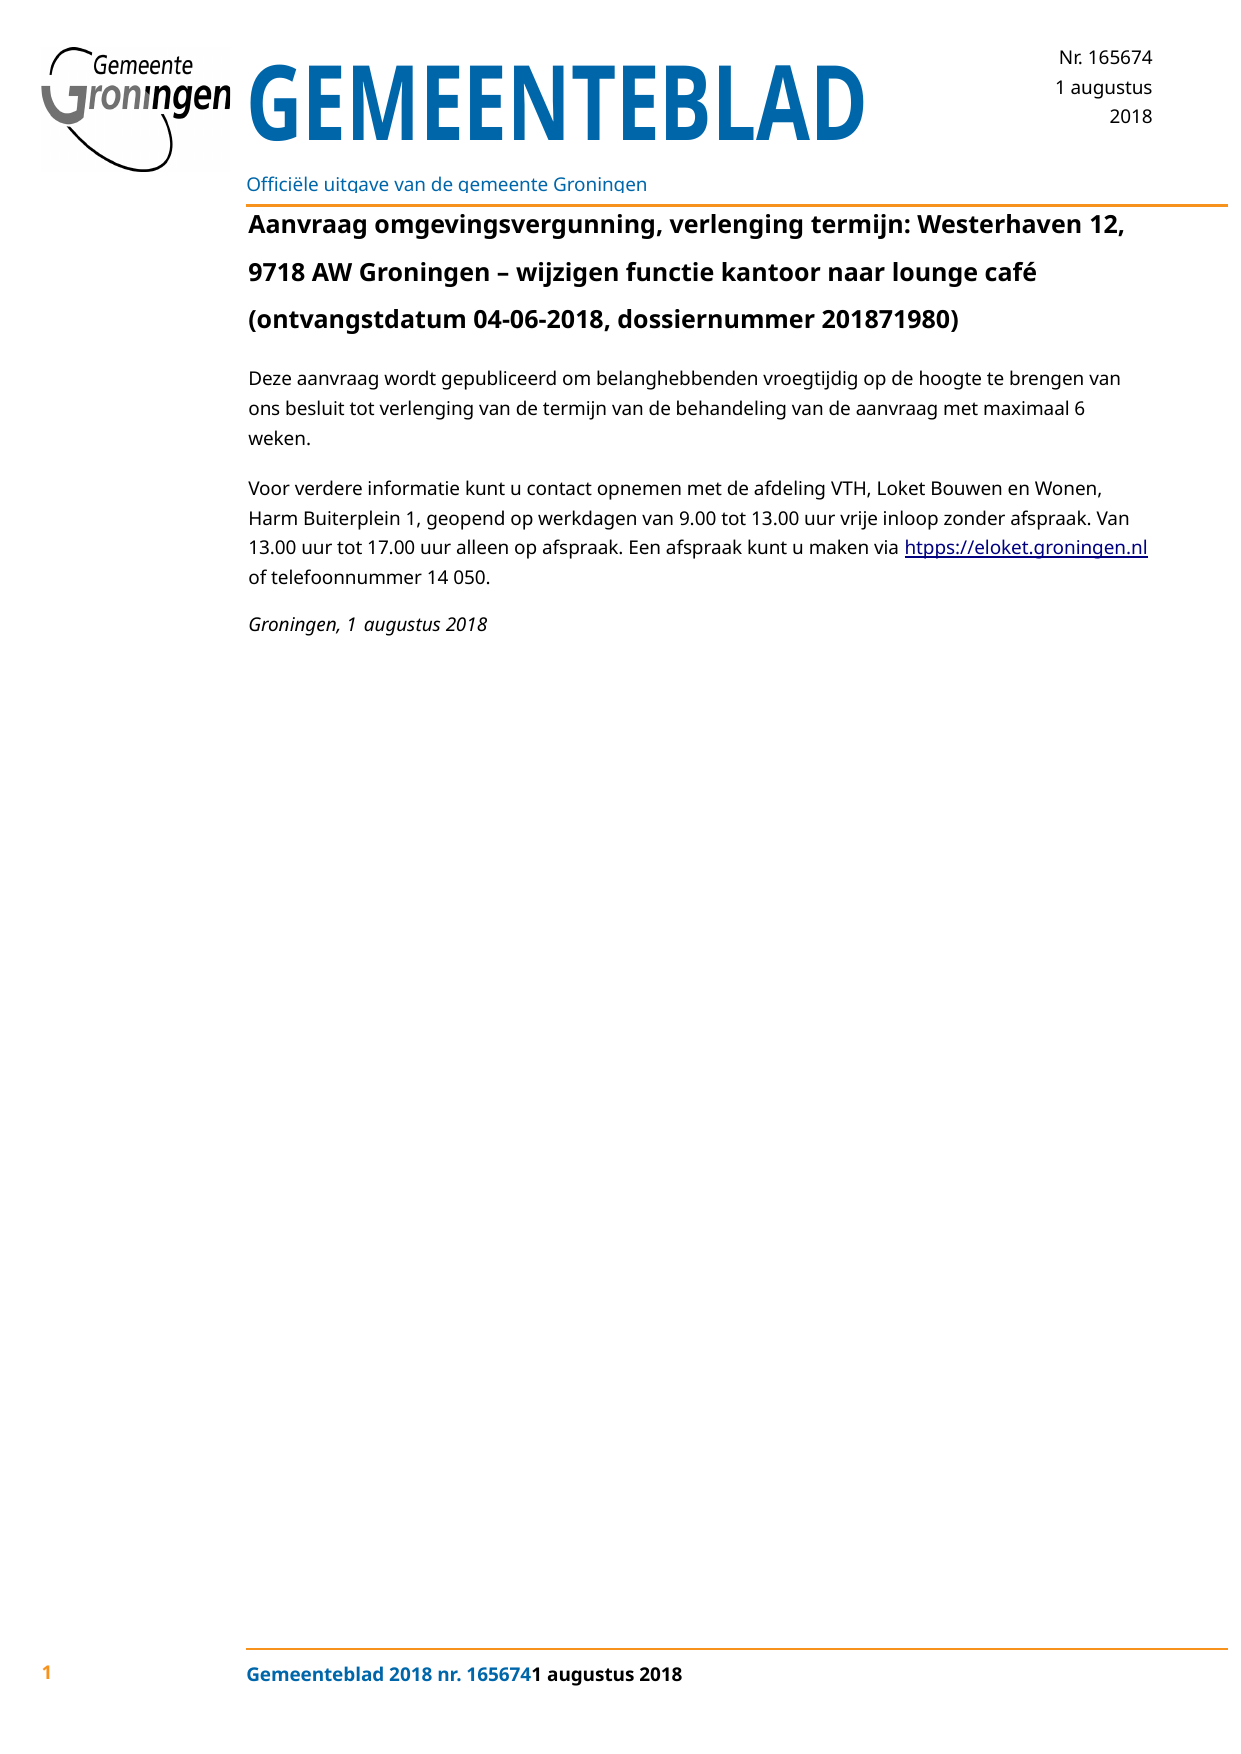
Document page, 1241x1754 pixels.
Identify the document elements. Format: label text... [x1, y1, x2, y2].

text Voor verdere informatie kunt u contact opnemen met de afdeling VTH, Loket Bouwen en Wonen, Harm Buiterplein 1, geopend op werkdagen van 9.00 tot 13.00 uur vrije inloop zonder afspraak. Van 13.00 uur tot 17.00 uur alleen op afspraak. Een afspraak kunt u maken via htpps://eloket.groningen.nl of telefoonnummer 14 050. [248, 475, 1152, 589]
text Deze aanvraag wordt gepubliceerd om belanghebbenden vroegtijdig op de hoogte te brengen van ons besluit tot verlenging van de termijn van de behandeling van de aanvraag met maximaal 6 weken. [248, 366, 1152, 450]
text Groningen, 1 augustus 2018 [248, 612, 1152, 637]
picture [41, 47, 231, 172]
text Aanvraag omgevingsvergunning, verlenging termijn: Westerhaven 12, 9718 AW Groningen – wijzigen functie kantoor naar lounge café (ontvangstdatum 04-06-2018, dossiernummer 201871980) [248, 207, 1152, 336]
